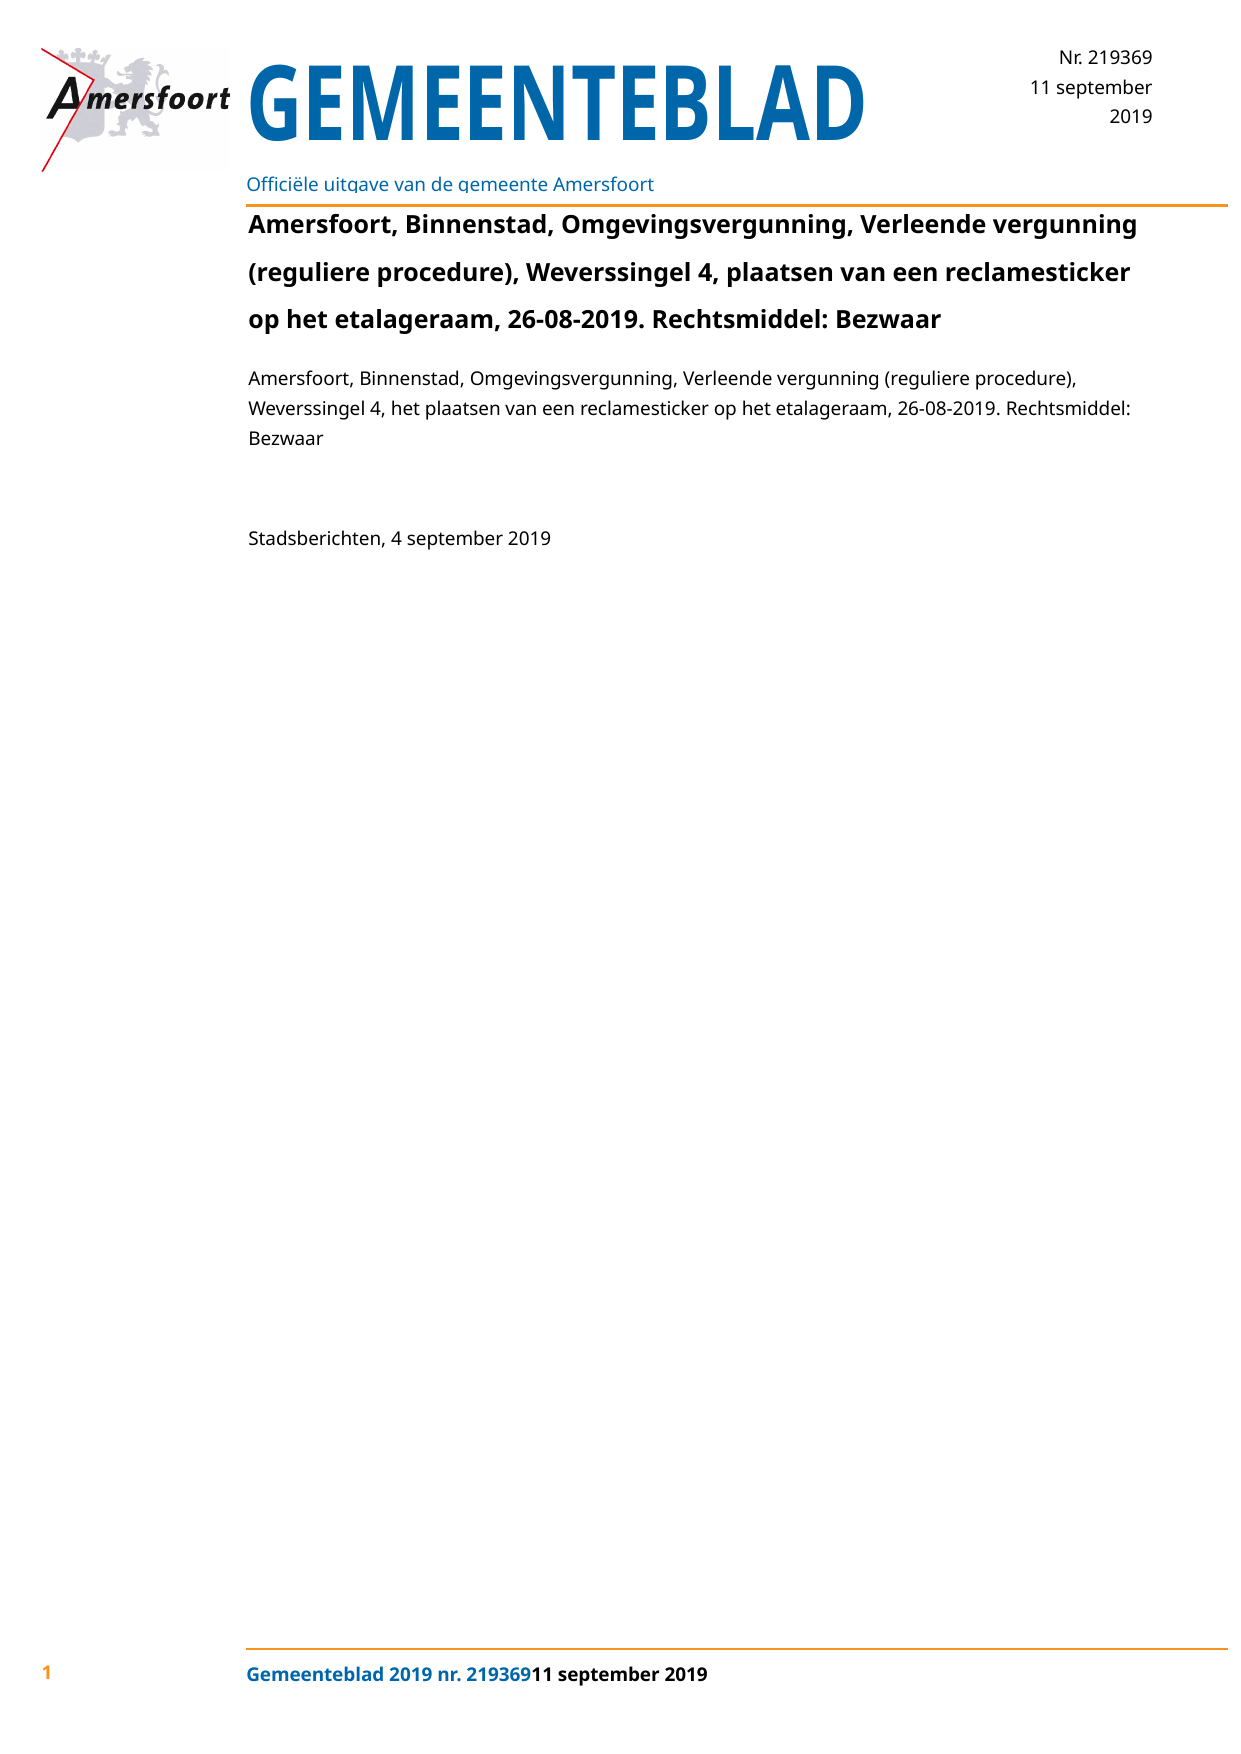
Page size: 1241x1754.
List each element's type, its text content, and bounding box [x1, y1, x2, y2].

text Amersfoort, Binnenstad, Omgevingsvergunning, Verleende vergunning (reguliere procedure), Weverssingel 4, plaatsen van een reclamesticker op het etalageraam, 26-08-2019. Rechtsmiddel: Bezwaar [248, 207, 1152, 336]
text Amersfoort, Binnenstad, Omgevingsvergunning, Verleende vergunning (reguliere procedure), Weverssingel 4, het plaatsen van een reclamesticker op het etalageraam, 26-08-2019. Rechtsmiddel: Bezwaar [248, 366, 1152, 450]
text Stadsberichten, 4 september 2019 [248, 526, 1152, 551]
picture [41, 47, 231, 172]
